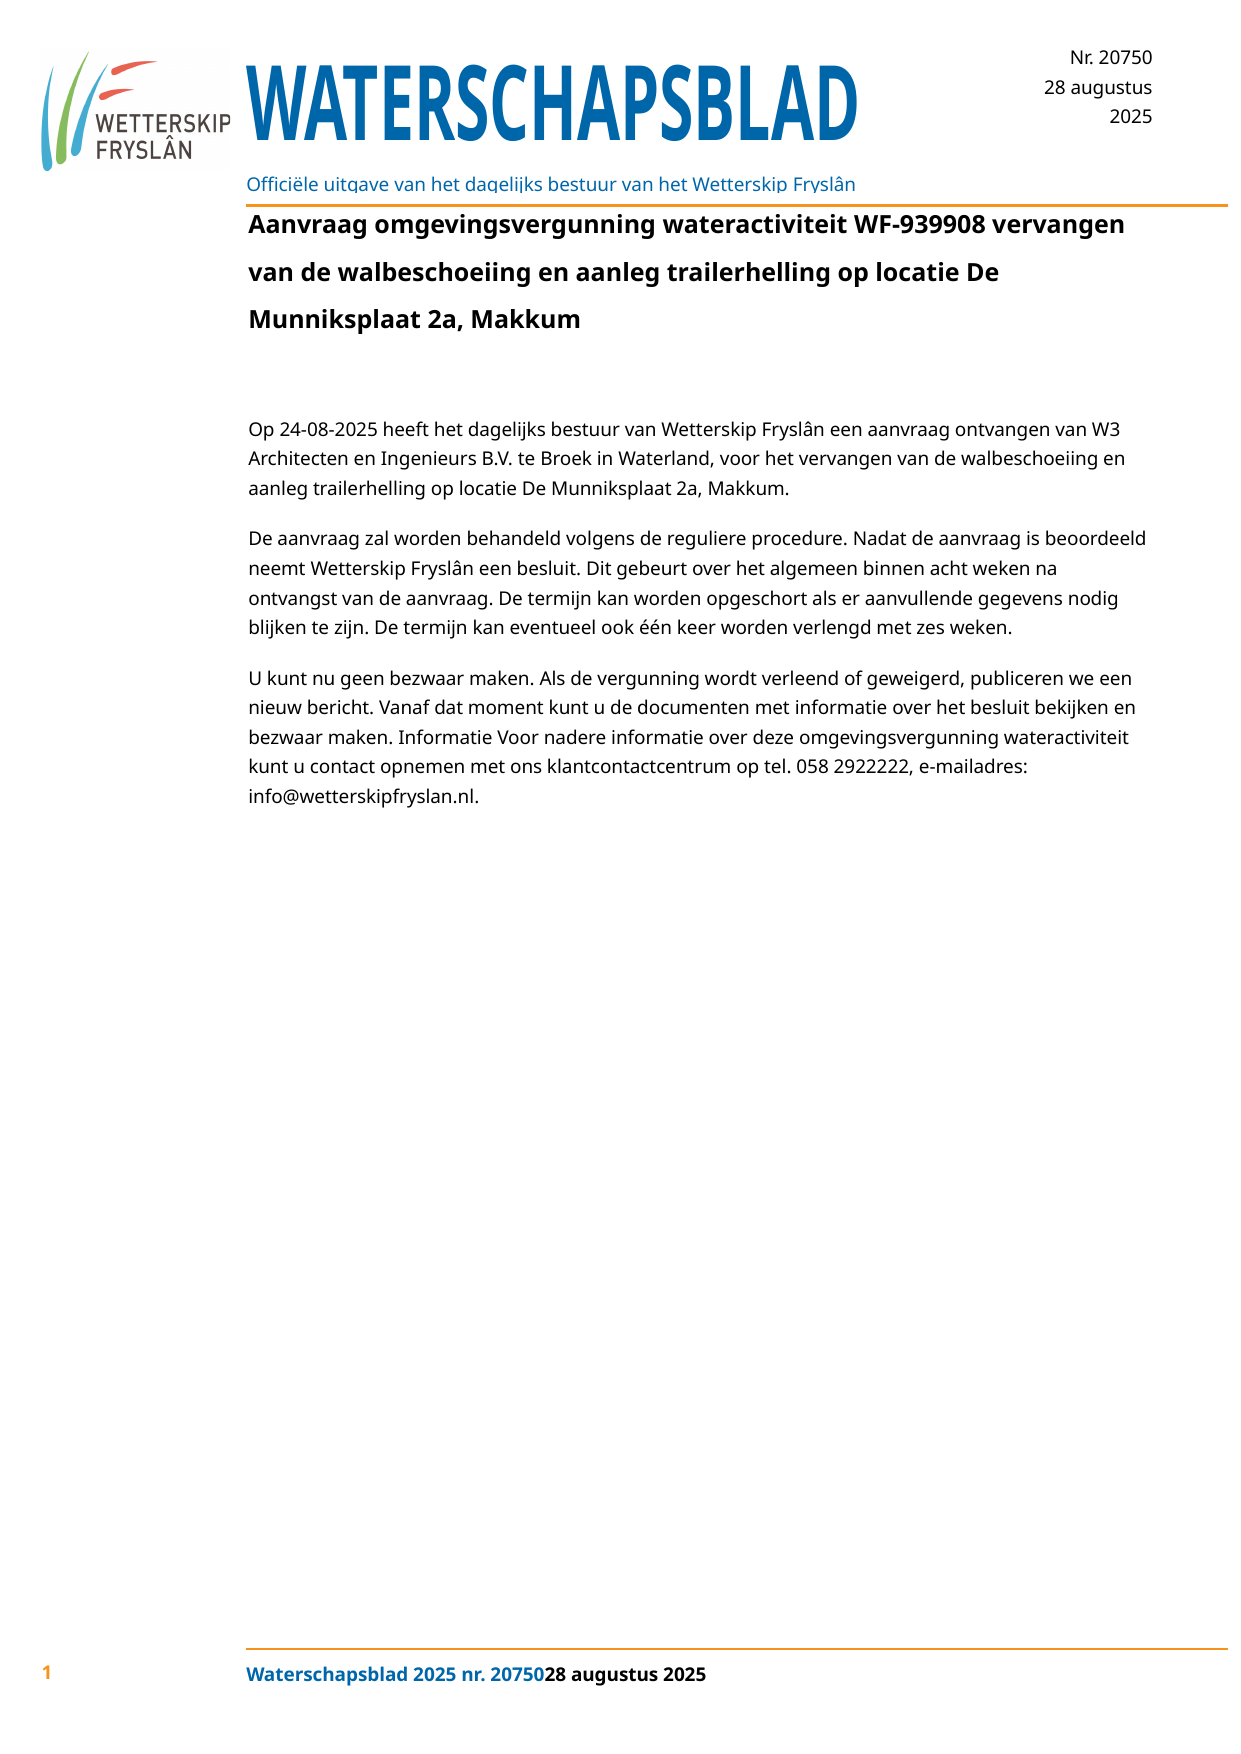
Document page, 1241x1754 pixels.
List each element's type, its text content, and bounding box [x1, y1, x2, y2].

picture [41, 47, 231, 172]
text De aanvraag zal worden behandeld volgens de reguliere procedure. Nadat de aanvraag is beoordeeld neemt Wetterskip Fryslân een besluit. Dit gebeurt over het algemeen binnen acht weken na ontvangst van de aanvraag. De termijn kan worden opgeschort als er aanvullende gegevens nodig blijken te zijn. De termijn kan eventueel ook één keer worden verlengd met zes weken. [248, 526, 1152, 640]
text U kunt nu geen bezwaar maken. Als de vergunning wordt verleend of geweigerd, publiceren we een nieuw bericht. Vanaf dat moment kunt u de documenten met informatie over het besluit bekijken en bezwaar maken. Informatie Voor nadere informatie over deze omgevingsvergunning wateractiviteit kunt u contact opnemen met ons klantcontactcentrum op tel. 058 2922222, e-mailadres: info@wetterskipfryslan.nl. [248, 665, 1152, 809]
text Op 24-08-2025 heeft het dagelijks bestuur van Wetterskip Fryslân een aanvraag ontvangen van W3 Architecten en Ingenieurs B.V. te Broek in Waterland, voor het vervangen van de walbeschoeiing en aanleg trailerhelling op locatie De Munniksplaat 2a, Makkum. [248, 416, 1152, 501]
text Aanvraag omgevingsvergunning wateractiviteit WF-939908 vervangen van de walbeschoeiing en aanleg trailerhelling op locatie De Munniksplaat 2a, Makkum [248, 207, 1152, 336]
